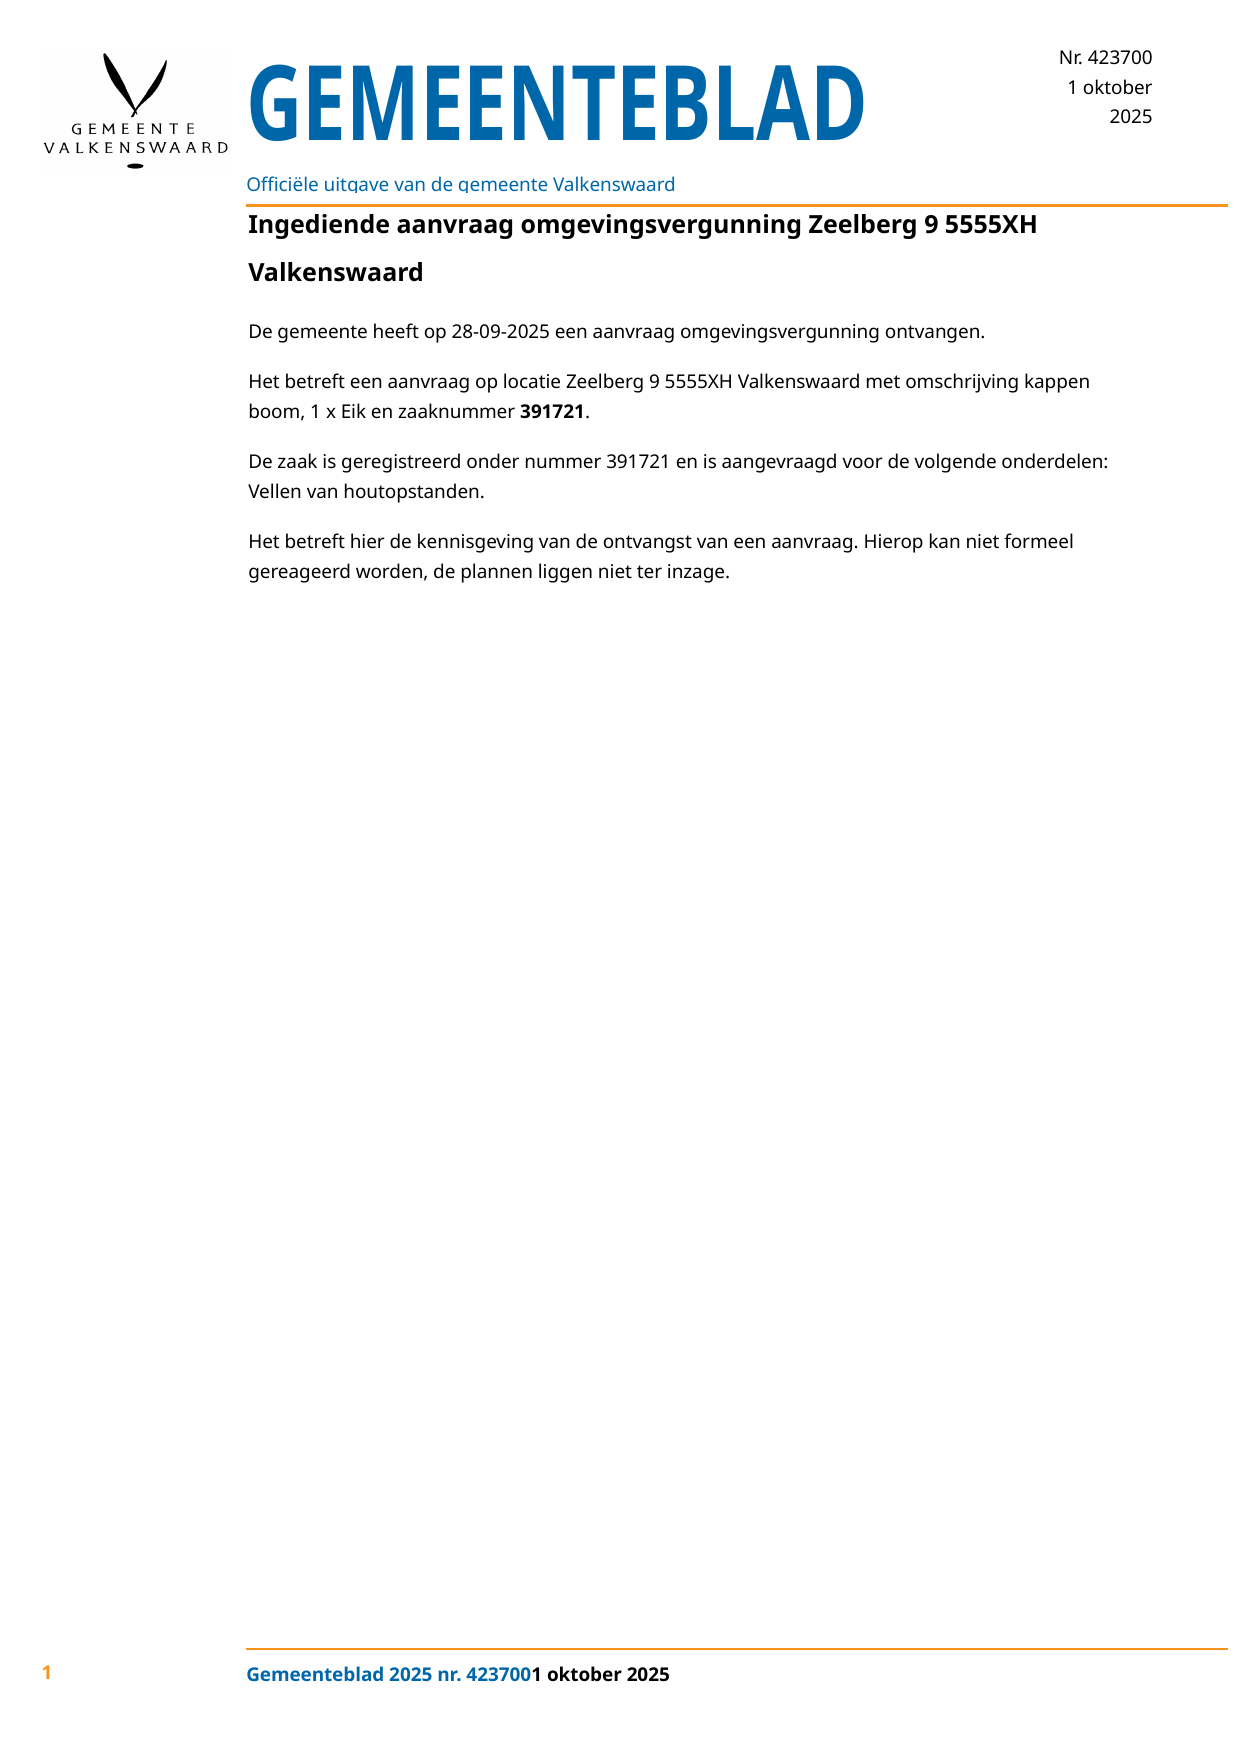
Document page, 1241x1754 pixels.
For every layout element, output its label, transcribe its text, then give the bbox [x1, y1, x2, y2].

picture [41, 47, 231, 172]
text Het betreft hier de kennisgeving van de ontvangst van een aanvraag. Hierop kan niet formeel gereageerd worden, de plannen liggen niet ter inzage. [248, 528, 1152, 584]
text Ingediende aanvraag omgevingsvergunning Zeelberg 9 5555XH Valkenswaard [248, 207, 1152, 288]
text De zaak is geregistreerd onder nummer 391721 en is aangevraagd voor de volgende onderdelen: Vellen van houtopstanden. [248, 448, 1152, 504]
text Het betreft een aanvraag op locatie Zeelberg 9 5555XH Valkenswaard met omschrijving kappen boom, 1 x Eik en zaaknummer 391721. [248, 368, 1152, 424]
text De gemeente heeft op 28-09-2025 een aanvraag omgevingsvergunning ontvangen. [248, 318, 1152, 344]
